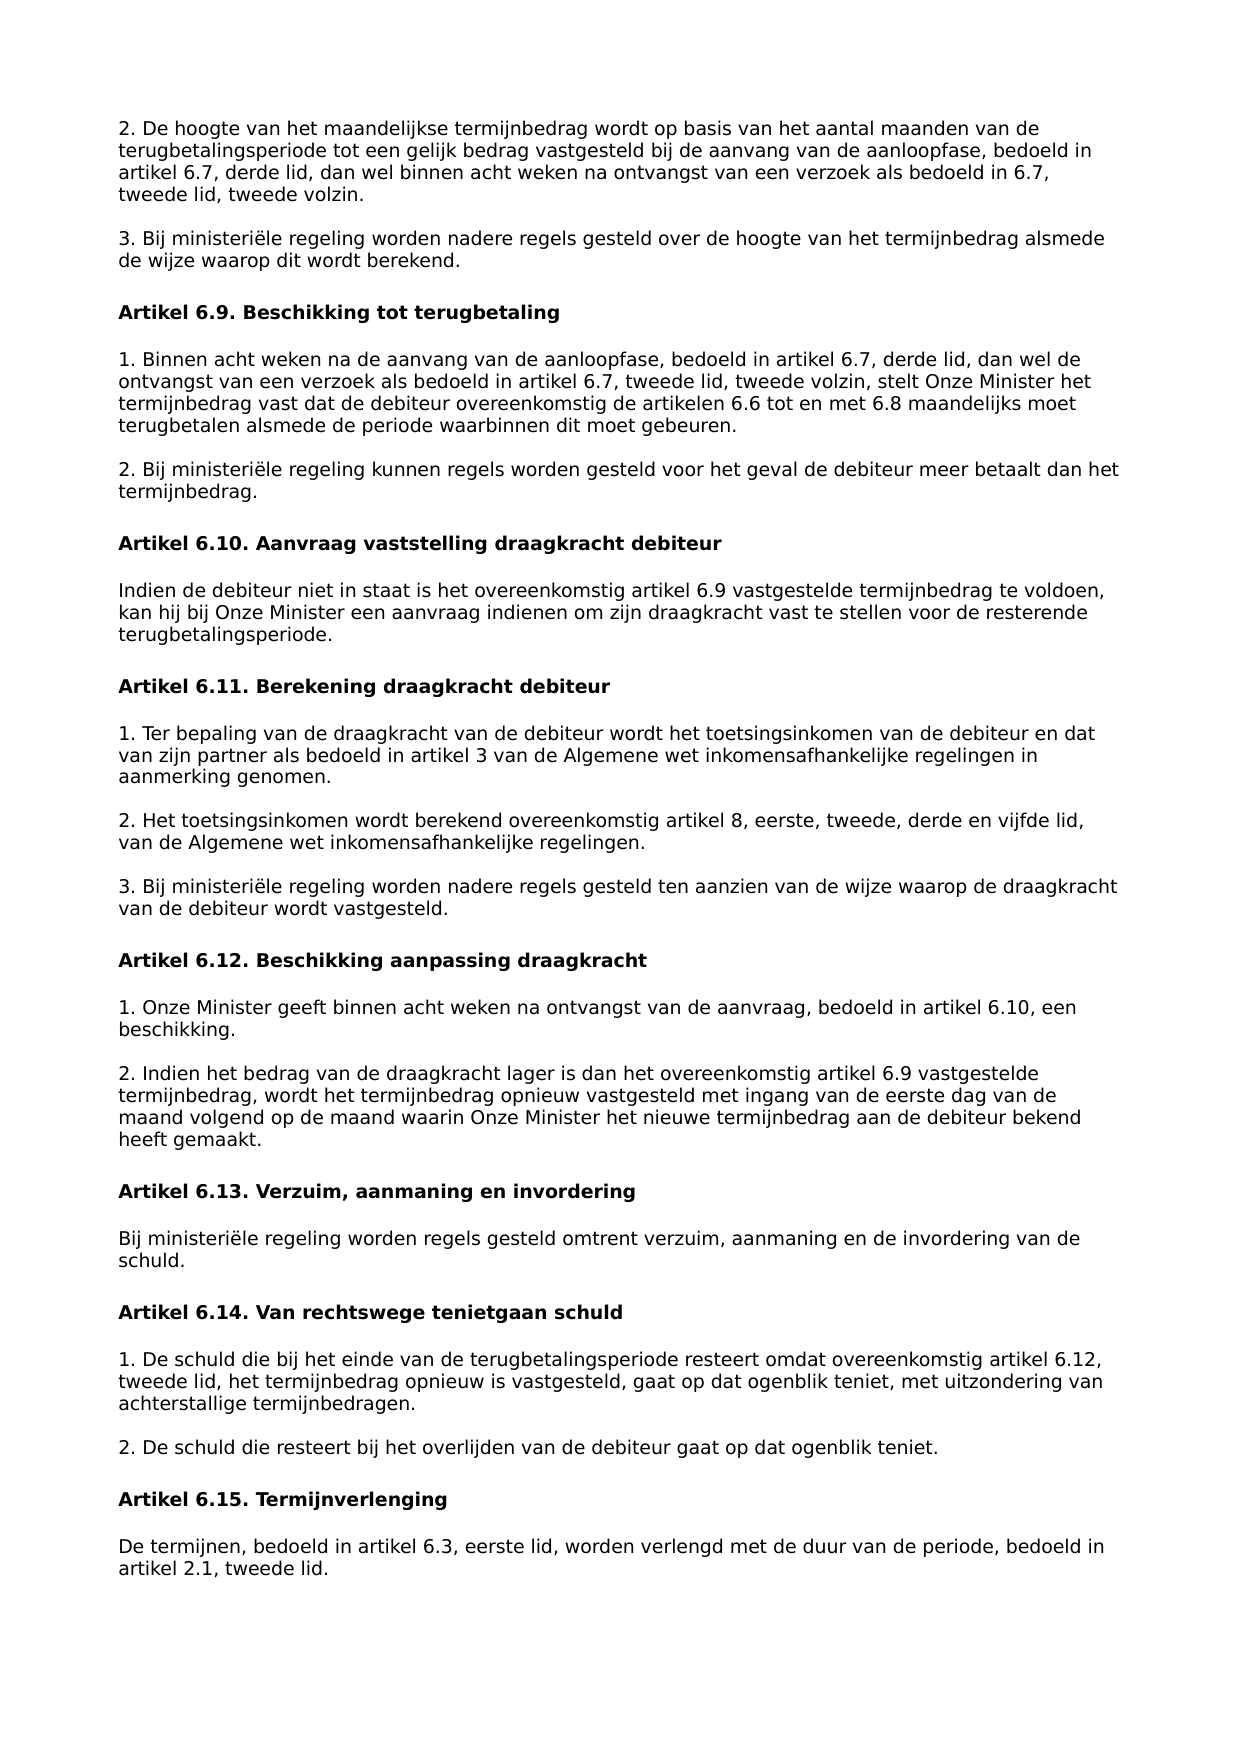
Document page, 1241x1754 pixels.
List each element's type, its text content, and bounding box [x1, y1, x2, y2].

text 2. Het toetsingsinkomen wordt berekend overeenkomstig artikel 8, eerste, tweede, derde en vijfde lid, van de Algemene wet inkomensafhankelijke regelingen. [118, 810, 1122, 854]
text 3. Bij ministeriële regeling worden nadere regels gesteld over de hoogte van het termijnbedrag alsmede de wijze waarop dit wordt berekend. [118, 228, 1122, 272]
subtitle Artikel 6.10. Aanvraag vaststelling draagkracht debiteur [118, 533, 1122, 554]
subtitle Artikel 6.13. Verzuim, aanmaning en invordering [118, 1181, 1122, 1203]
text 2. Bij ministeriële regeling kunnen regels worden gesteld voor het geval de debiteur meer betaalt dan het termijnbedrag. [118, 459, 1122, 503]
text 1. Onze Minister geeft binnen acht weken na ontvangst van de aanvraag, bedoeld in artikel 6.10, een beschikking. [118, 997, 1122, 1041]
subtitle Artikel 6.11. Berekening draagkracht debiteur [118, 676, 1122, 697]
subtitle Artikel 6.12. Beschikking aanpassing draagkracht [118, 950, 1122, 972]
text 2. Indien het bedrag van de draagkracht lager is dan het overeenkomstig artikel 6.9 vastgestelde termijnbedrag, wordt het termijnbedrag opnieuw vastgesteld met ingang van de eerste dag van de maand volgend op de maand waarin Onze Minister het nieuwe termijnbedrag aan de debiteur bekend heeft gemaakt. [118, 1063, 1122, 1151]
text De termijnen, bedoeld in artikel 6.3, eerste lid, worden verlengd met de duur van de periode, bedoeld in artikel 2.1, tweede lid. [118, 1536, 1122, 1579]
text 2. De hoogte van het maandelijkse termijnbedrag wordt op basis van het aantal maanden van de terugbetalingsperiode tot een gelijk bedrag vastgesteld bij de aanvang van de aanloopfase, bedoeld in artikel 6.7, derde lid, dan wel binnen acht weken na ontvangst van een verzoek als bedoeld in 6.7, tweede lid, tweede volzin. [118, 118, 1122, 206]
subtitle Artikel 6.15. Termijnverlenging [118, 1488, 1122, 1511]
text 1. De schuld die bij het einde van de terugbetalingsperiode resteert omdat overeenkomstig artikel 6.12, tweede lid, het termijnbedrag opnieuw is vastgesteld, gaat op dat ogenblik teniet, met uitzondering van achterstallige termijnbedragen. [118, 1349, 1122, 1415]
text 2. De schuld die resteert bij het overlijden van de debiteur gaat op dat ogenblik teniet. [118, 1437, 1122, 1458]
text Indien de debiteur niet in staat is het overeenkomstig artikel 6.9 vastgestelde termijnbedrag te voldoen, kan hij bij Onze Minister een aanvraag indienen om zijn draagkracht vast te stellen voor de resterende terugbetalingsperiode. [118, 579, 1122, 646]
text 1. Ter bepaling van de draagkracht van de debiteur wordt het toetsingsinkomen van de debiteur en dat van zijn partner als bedoeld in artikel 3 van de Algemene wet inkomensafhankelijke regelingen in aanmerking genomen. [118, 722, 1122, 788]
subtitle Artikel 6.9. Beschikking tot terugbetaling [118, 302, 1122, 324]
text 3. Bij ministeriële regeling worden nadere regels gesteld ten aanzien van de wijze waarop de draagkracht van de debiteur wordt vastgesteld. [118, 876, 1122, 920]
text 1. Binnen acht weken na de aanvang van de aanloopfase, bedoeld in artikel 6.7, derde lid, dan wel de ontvangst van een verzoek als bedoeld in artikel 6.7, tweede lid, tweede volzin, stelt Onze Minister het termijnbedrag vast dat de debiteur overeenkomstig de artikelen 6.6 tot en met 6.8 maandelijks moet terugbetalen alsmede de periode waarbinnen dit moet gebeuren. [118, 349, 1122, 437]
subtitle Artikel 6.14. Van rechtswege tenietgaan schuld [118, 1302, 1122, 1324]
text Bij ministeriële regeling worden regels gesteld omtrent verzuim, aanmaning en de invordering van de schuld. [118, 1228, 1122, 1272]
